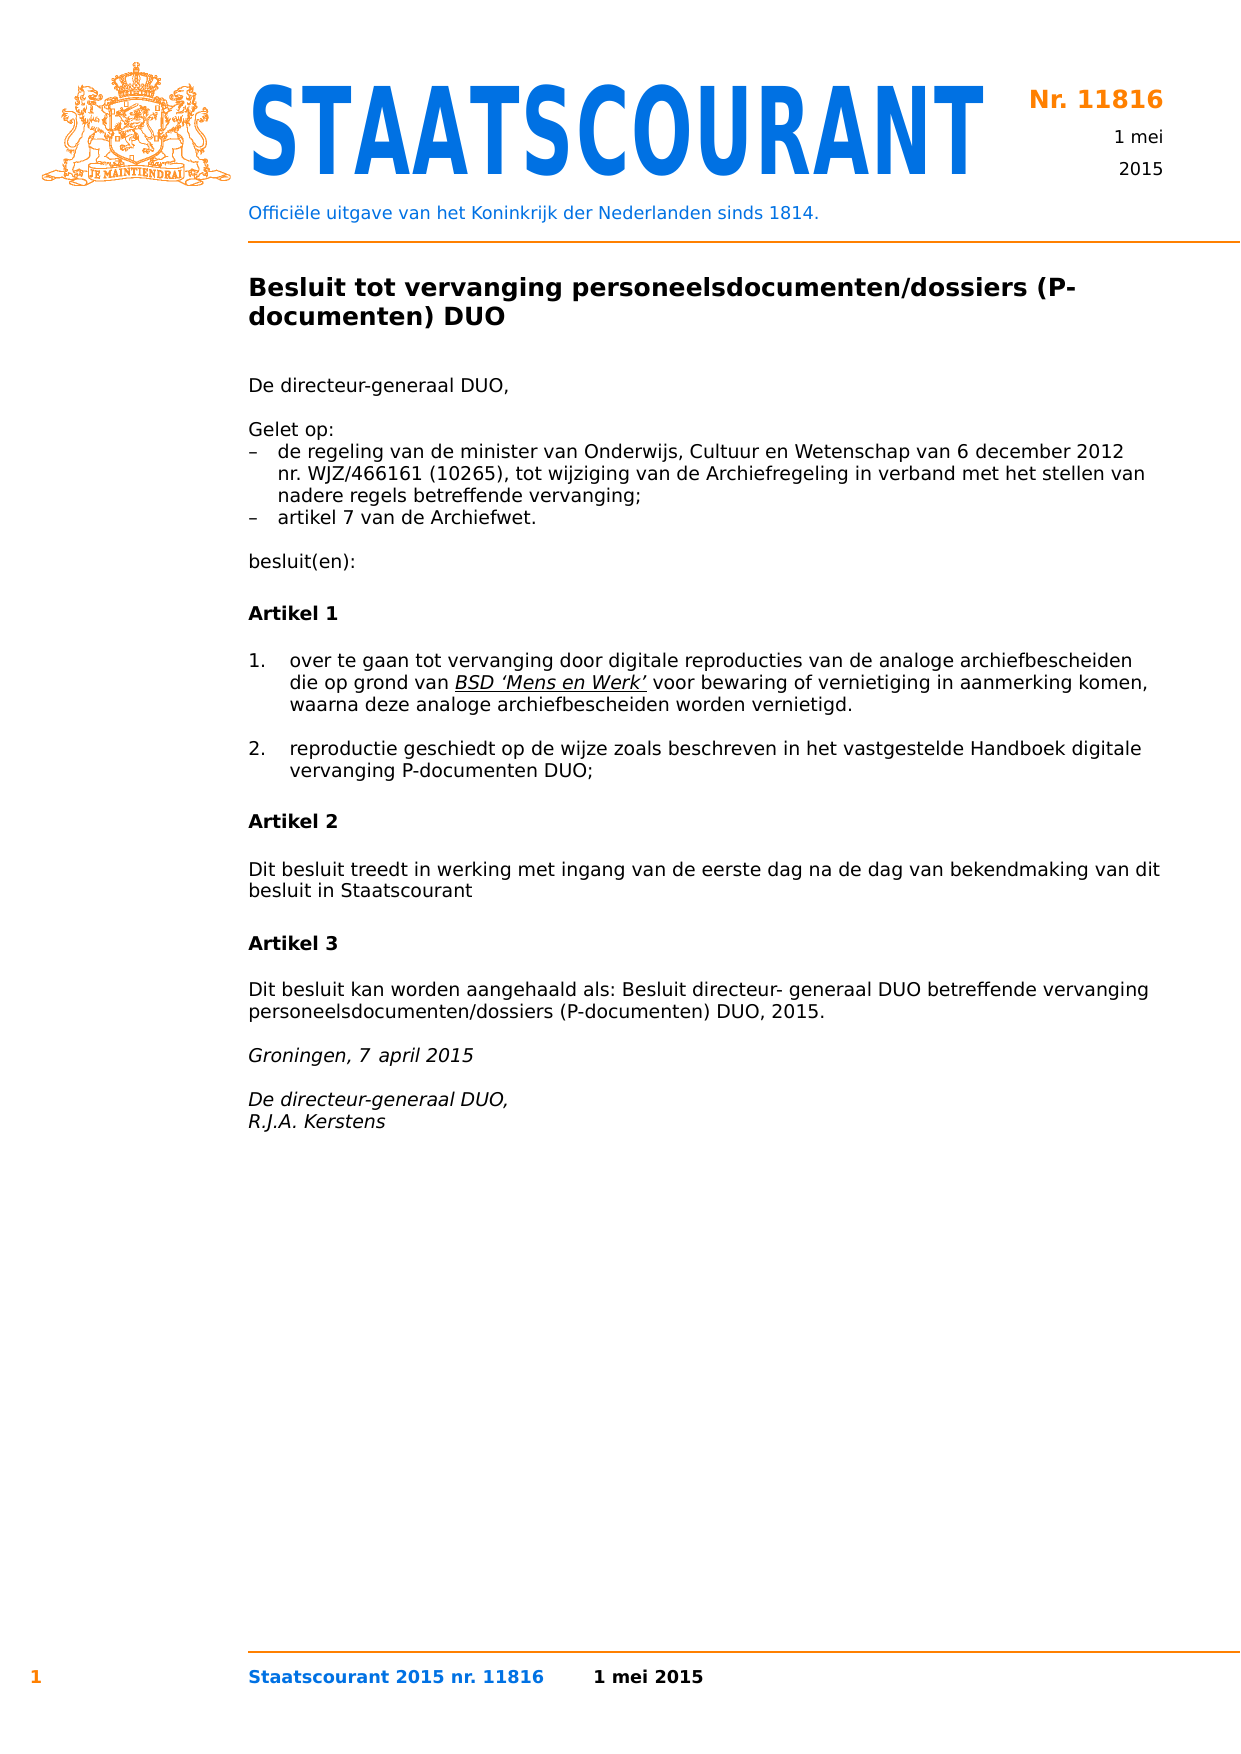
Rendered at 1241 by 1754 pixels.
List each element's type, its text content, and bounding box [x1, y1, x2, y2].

text – de regeling van de minister van Onderwijs, Cultuur en Wetenschap van 6 december 2012 nr. WJZ/466161 (10265), tot wijziging van de Archiefregeling in verband met het stellen van nadere regels betreffende vervanging; [248, 441, 1163, 507]
text Dit besluit kan worden aangehaald als: Besluit directeur- generaal DUO betreffende vervanging personeelsdocumenten/dossiers (P-documenten) DUO, 2015. [248, 979, 1163, 1023]
table_cell Officiële uitgave van het Koninkrijk der Nederlanden sinds 1814. [248, 203, 1240, 241]
table_cell 2015 [998, 153, 1240, 203]
table_header STAATSCOURANT [248, 62, 998, 203]
subtitle Artikel 2 [248, 811, 1163, 833]
picture [41, 62, 231, 186]
subtitle Artikel 3 [248, 932, 1163, 954]
text – artikel 7 van de Archiefwet. [248, 507, 1163, 529]
text De directeur-generaal DUO, [248, 375, 1163, 397]
text besluit(en): [248, 551, 1163, 573]
table_header Nr. 11816 [998, 62, 1240, 121]
text 1. over te gaan tot vervanging door digitale reproducties van de analoge archiefbescheiden die op grond van BSD ‘Mens en Werk’ voor bewaring of vernietiging in aanmerking komen, waarna deze analoge archiefbescheiden worden vernietigd. [248, 650, 1163, 716]
text Dit besluit treedt in werking met ingang van de eerste dag na de dag van bekendmaking van dit besluit in Staatscourant [248, 858, 1163, 902]
subtitle Besluit tot vervanging personeelsdocumenten/dossiers (P-documenten) DUO [248, 273, 1163, 331]
subtitle Artikel 1 [248, 603, 1163, 625]
text De directeur-generaal DUO, R.J.A. Kerstens [248, 1089, 1163, 1133]
text 2. reproductie geschiedt op de wijze zoals beschreven in het vastgestelde Handboek digitale vervanging P-documenten DUO; [248, 737, 1163, 781]
table_header [25, 62, 248, 241]
table_cell 1 mei [998, 121, 1240, 153]
text Groningen, 7 april 2015 [248, 1045, 1163, 1067]
text Gelet op: [248, 419, 1163, 441]
